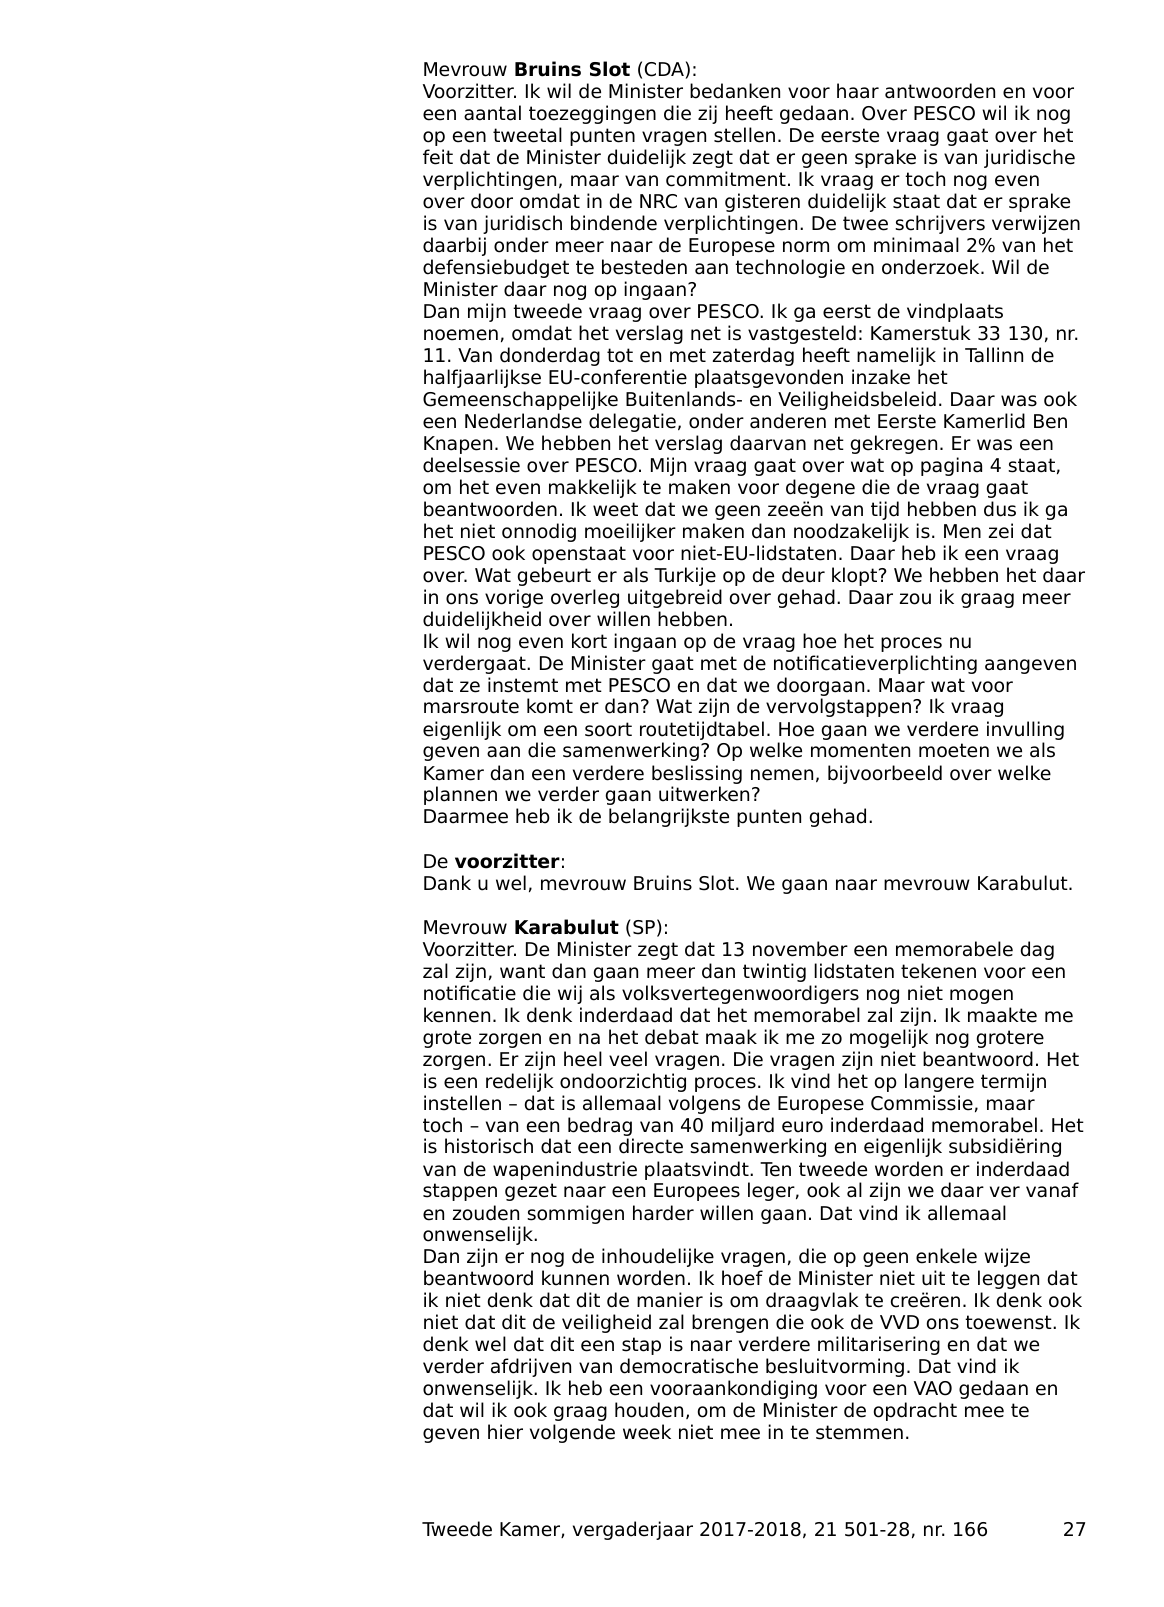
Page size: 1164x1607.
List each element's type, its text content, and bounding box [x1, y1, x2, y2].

text Ik wil nog even kort ingaan op de vraag hoe het proces nu verdergaat. De Minister gaat met de notificatieverplichting aangeven dat ze instemt met PESCO en dat we doorgaan. Maar wat voor marsroute komt er dan? Wat zijn de vervolgstappen? Ik vraag eigenlijk om een soort routetijdtabel. Hoe gaan we verdere invulling geven aan die samenwerking? Op welke momenten moeten we als Kamer dan een verdere beslissing nemen, bijvoorbeeld over welke plannen we verder gaan uitwerken? [422, 631, 1087, 806]
text Dan mijn tweede vraag over PESCO. Ik ga eerst de vindplaats noemen, omdat het verslag net is vastgesteld: Kamerstuk 33 130, nr. 11. Van donderdag tot en met zaterdag heeft namelijk in Tallinn de halfjaarlijkse EU-conferentie plaatsgevonden inzake het Gemeenschappelijke Buitenlands- en Veiligheidsbeleid. Daar was ook een Nederlandse delegatie, onder anderen met Eerste Kamerlid Ben Knapen. We hebben het verslag daarvan net gekregen. Er was een deelsessie over PESCO. Mijn vraag gaat over wat op pagina 4 staat, om het even makkelijk te maken voor degene die de vraag gaat beantwoorden. Ik weet dat we geen zeeën van tijd hebben dus ik ga het niet onnodig moeilijker maken dan noodzakelijk is. Men zei dat PESCO ook openstaat voor niet-EU-lidstaten. Daar heb ik een vraag over. Wat gebeurt er als Turkije op de deur klopt? We hebben het daar in ons vorige overleg uitgebreid over gehad. Daar zou ik graag meer duidelijkheid over willen hebben. [422, 301, 1087, 631]
text De voorzitter: [422, 851, 1087, 872]
text Voorzitter. Ik wil de Minister bedanken voor haar antwoorden en voor een aantal toezeggingen die zij heeft gedaan. Over PESCO wil ik nog op een tweetal punten vragen stellen. De eerste vraag gaat over het feit dat de Minister duidelijk zegt dat er geen sprake is van juridische verplichtingen, maar van commitment. Ik vraag er toch nog even over door omdat in de NRC van gisteren duidelijk staat dat er sprake is van juridisch bindende verplichtingen. De twee schrijvers verwijzen daarbij onder meer naar de Europese norm om minimaal 2% van het defensiebudget te besteden aan technologie en onderzoek. Wil de Minister daar nog op ingaan? [422, 81, 1087, 301]
text Mevrouw Karabulut (SP): [422, 917, 1087, 939]
text Voorzitter. De Minister zegt dat 13 november een memorabele dag zal zijn, want dan gaan meer dan twintig lidstaten tekenen voor een notificatie die wij als volksvertegenwoordigers nog niet mogen kennen. Ik denk inderdaad dat het memorabel zal zijn. Ik maakte me grote zorgen en na het debat maak ik me zo mogelijk nog grotere zorgen. Er zijn heel veel vragen. Die vragen zijn niet beantwoord. Het is een redelijk ondoorzichtig proces. Ik vind het op langere termijn instellen – dat is allemaal volgens de Europese Commissie, maar toch – van een bedrag van 40 miljard euro inderdaad memorabel. Het is historisch dat een directe samenwerking en eigenlijk subsidiëring van de wapenindustrie plaatsvindt. Ten tweede worden er inderdaad stappen gezet naar een Europees leger, ook al zijn we daar ver vanaf en zouden sommigen harder willen gaan. Dat vind ik allemaal onwenselijk. [422, 939, 1087, 1246]
text Dank u wel, mevrouw Bruins Slot. We gaan naar mevrouw Karabulut. [422, 872, 1087, 894]
text Daarmee heb ik de belangrijkste punten gehad. [422, 806, 1087, 828]
text Dan zijn er nog de inhoudelijke vragen, die op geen enkele wijze beantwoord kunnen worden. Ik hoef de Minister niet uit te leggen dat ik niet denk dat dit de manier is om draagvlak te creëren. Ik denk ook niet dat dit de veiligheid zal brengen die ook de VVD ons toewenst. Ik denk wel dat dit een stap is naar verdere militarisering en dat we verder afdrijven van democratische besluitvorming. Dat vind ik onwenselijk. Ik heb een vooraankondiging voor een VAO gedaan en dat wil ik ook graag houden, om de Minister de opdracht mee te geven hier volgende week niet mee in te stemmen. [422, 1246, 1087, 1444]
text Mevrouw Bruins Slot (CDA): [422, 59, 1087, 81]
